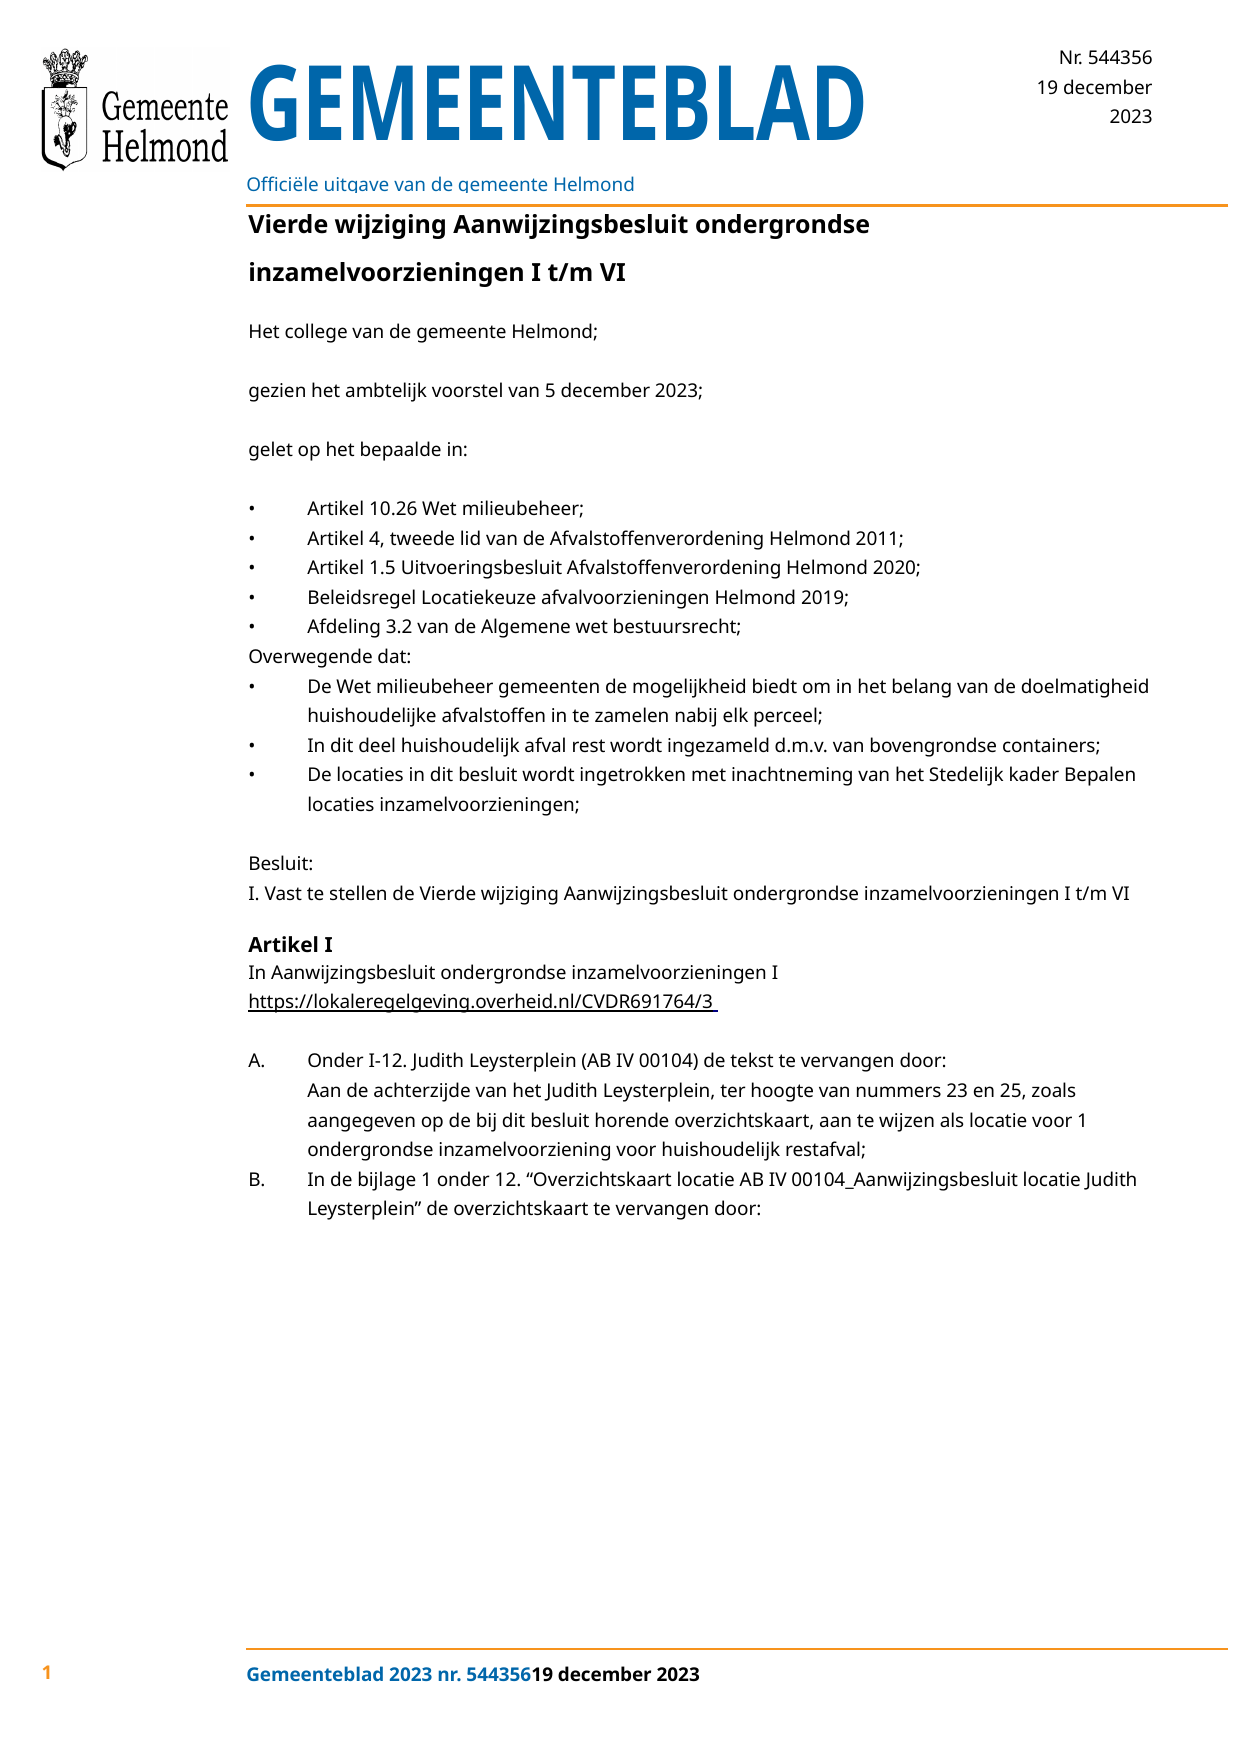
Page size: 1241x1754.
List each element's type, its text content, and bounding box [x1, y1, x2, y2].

text Het college van de gemeente Helmond; [248, 318, 1152, 344]
list Artikel 4, tweede lid van de Afvalstoffenverordening Helmond 2011; [248, 525, 1152, 551]
text Overwegende dat: [248, 643, 1152, 669]
list De Wet milieubeheer gemeenten de mogelijkheid biedt om in het belang van de doelmatigheid huishoudelijke afvalstoffen in te zamelen nabij elk perceel; [248, 673, 1152, 728]
text gelet op het bepaalde in: [248, 436, 1152, 462]
list Aan de achterzijde van het Judith Leysterplein, ter hoogte van nummers 23 en 25, zoals aangegeven op de bij dit besluit horende overzichtskaart, aan te wijzen als locatie voor 1 ondergrondse inzamelvoorziening voor huishoudelijk restafval; [248, 1077, 1152, 1162]
text Besluit: [248, 850, 1152, 876]
text Vierde wijziging Aanwijzingsbesluit ondergrondse inzamelvoorzieningen I t/m VI [248, 207, 1152, 288]
text https://lokaleregelgeving.overheid.nl/CVDR691764/3 [248, 988, 1152, 1014]
list De locaties in dit besluit wordt ingetrokken met inachtneming van het Stedelijk kader Bepalen locaties inzamelvoorzieningen; [248, 762, 1152, 817]
list Artikel 1.5 Uitvoeringsbesluit Afvalstoffenverordening Helmond 2020; [248, 554, 1152, 580]
text In Aanwijzingsbesluit ondergrondse inzamelvoorzieningen I [248, 959, 1152, 984]
list In dit deel huishoudelijk afval rest wordt ingezameld d.m.v. van bovengrondse containers; [248, 732, 1152, 758]
picture [41, 47, 231, 172]
list Afdeling 3.2 van de Algemene wet bestuursrecht; [248, 614, 1152, 639]
list In de bijlage 1 onder 12. “Overzichtskaart locatie AB IV 00104_Aanwijzingsbesluit locatie Judith Leysterplein” de overzichtskaart te vervangen door: [248, 1166, 1152, 1221]
list Onder I-12. Judith Leysterplein (AB IV 00104) de tekst te vervangen door: [248, 1048, 1152, 1073]
text I. Vast te stellen de Vierde wijziging Aanwijzingsbesluit ondergrondse inzamelvoorzieningen I t/m VI [248, 880, 1152, 906]
list Beleidsregel Locatiekeuze afvalvoorzieningen Helmond 2019; [248, 584, 1152, 610]
text gezien het ambtelijk voorstel van 5 december 2023; [248, 377, 1152, 403]
text Artikel I [248, 930, 1152, 959]
list Artikel 10.26 Wet milieubeheer; [248, 495, 1152, 521]
